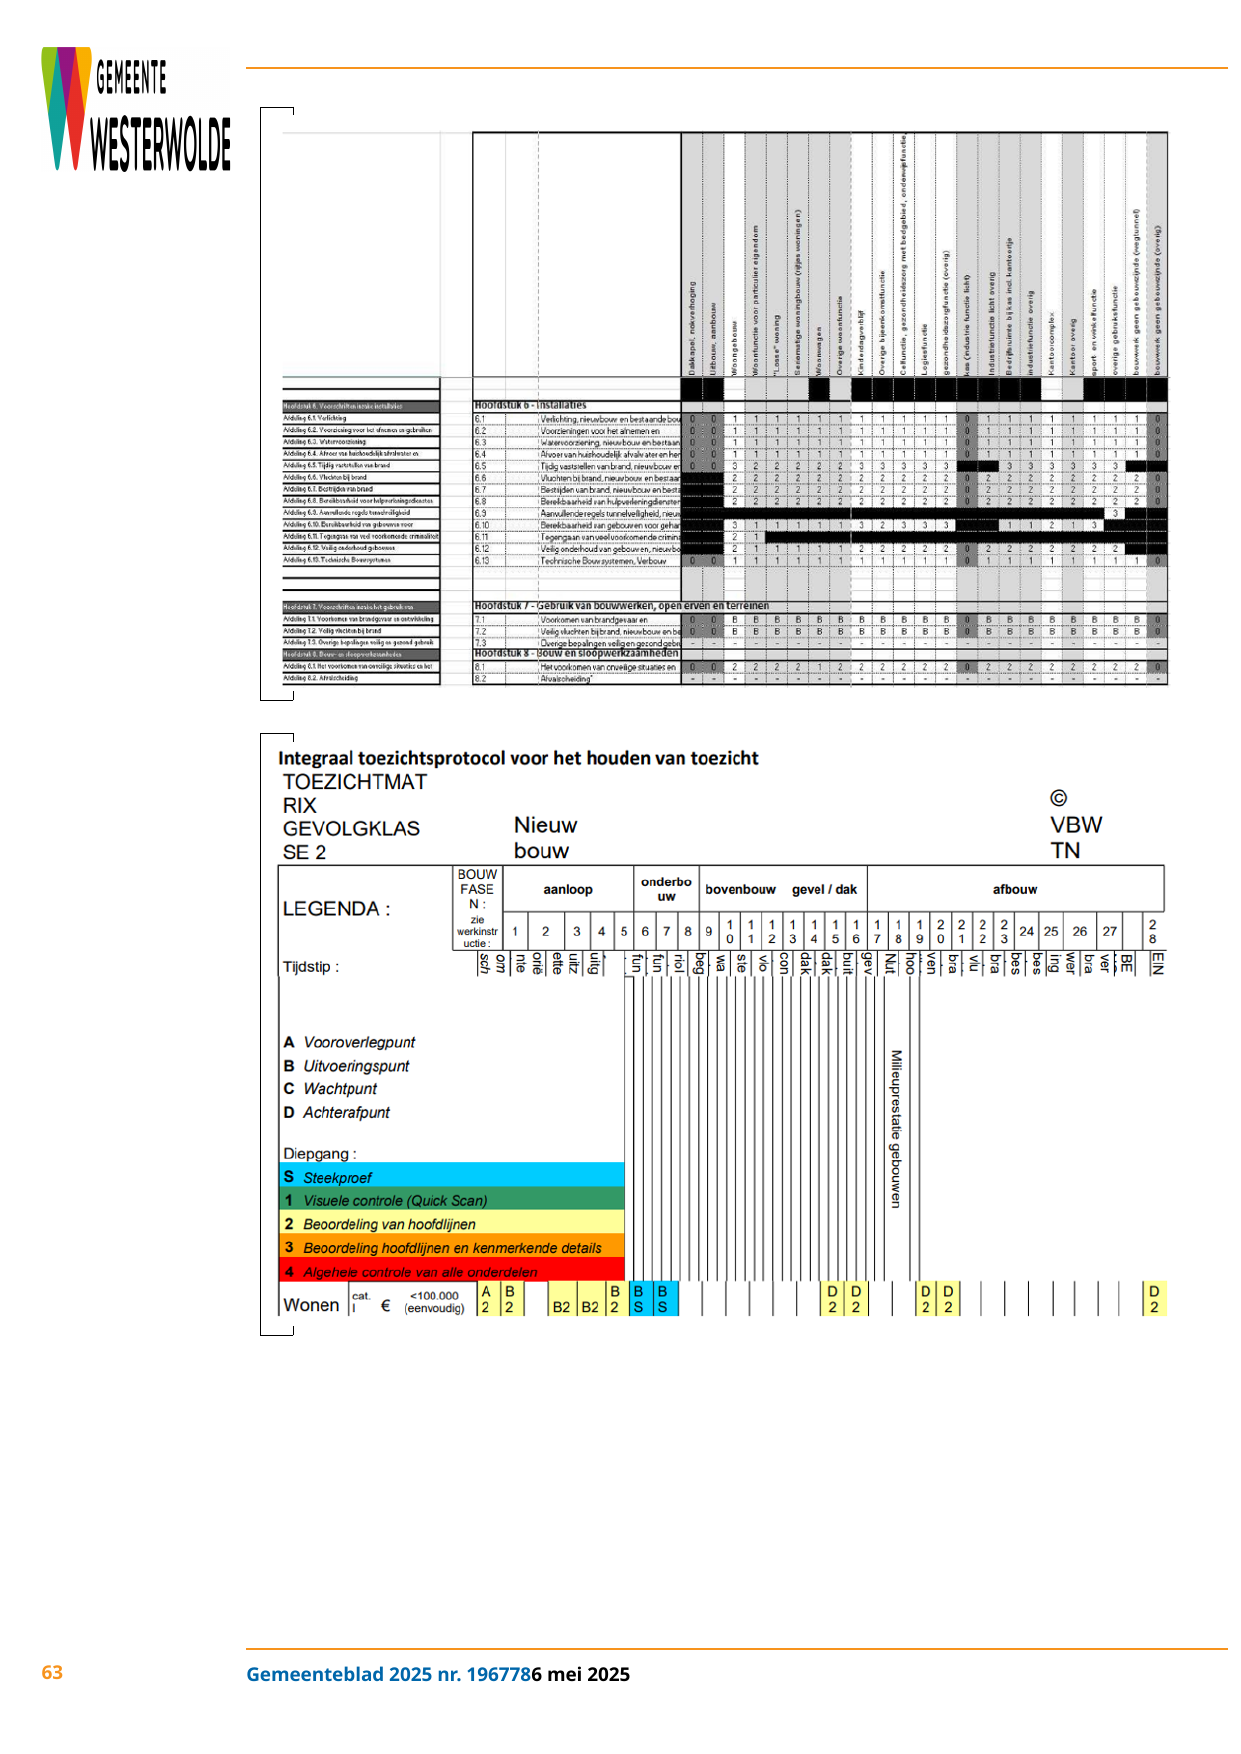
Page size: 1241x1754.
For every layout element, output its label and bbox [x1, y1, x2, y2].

picture [41, 47, 231, 172]
picture [268, 115, 1173, 691]
picture [268, 742, 1173, 1326]
